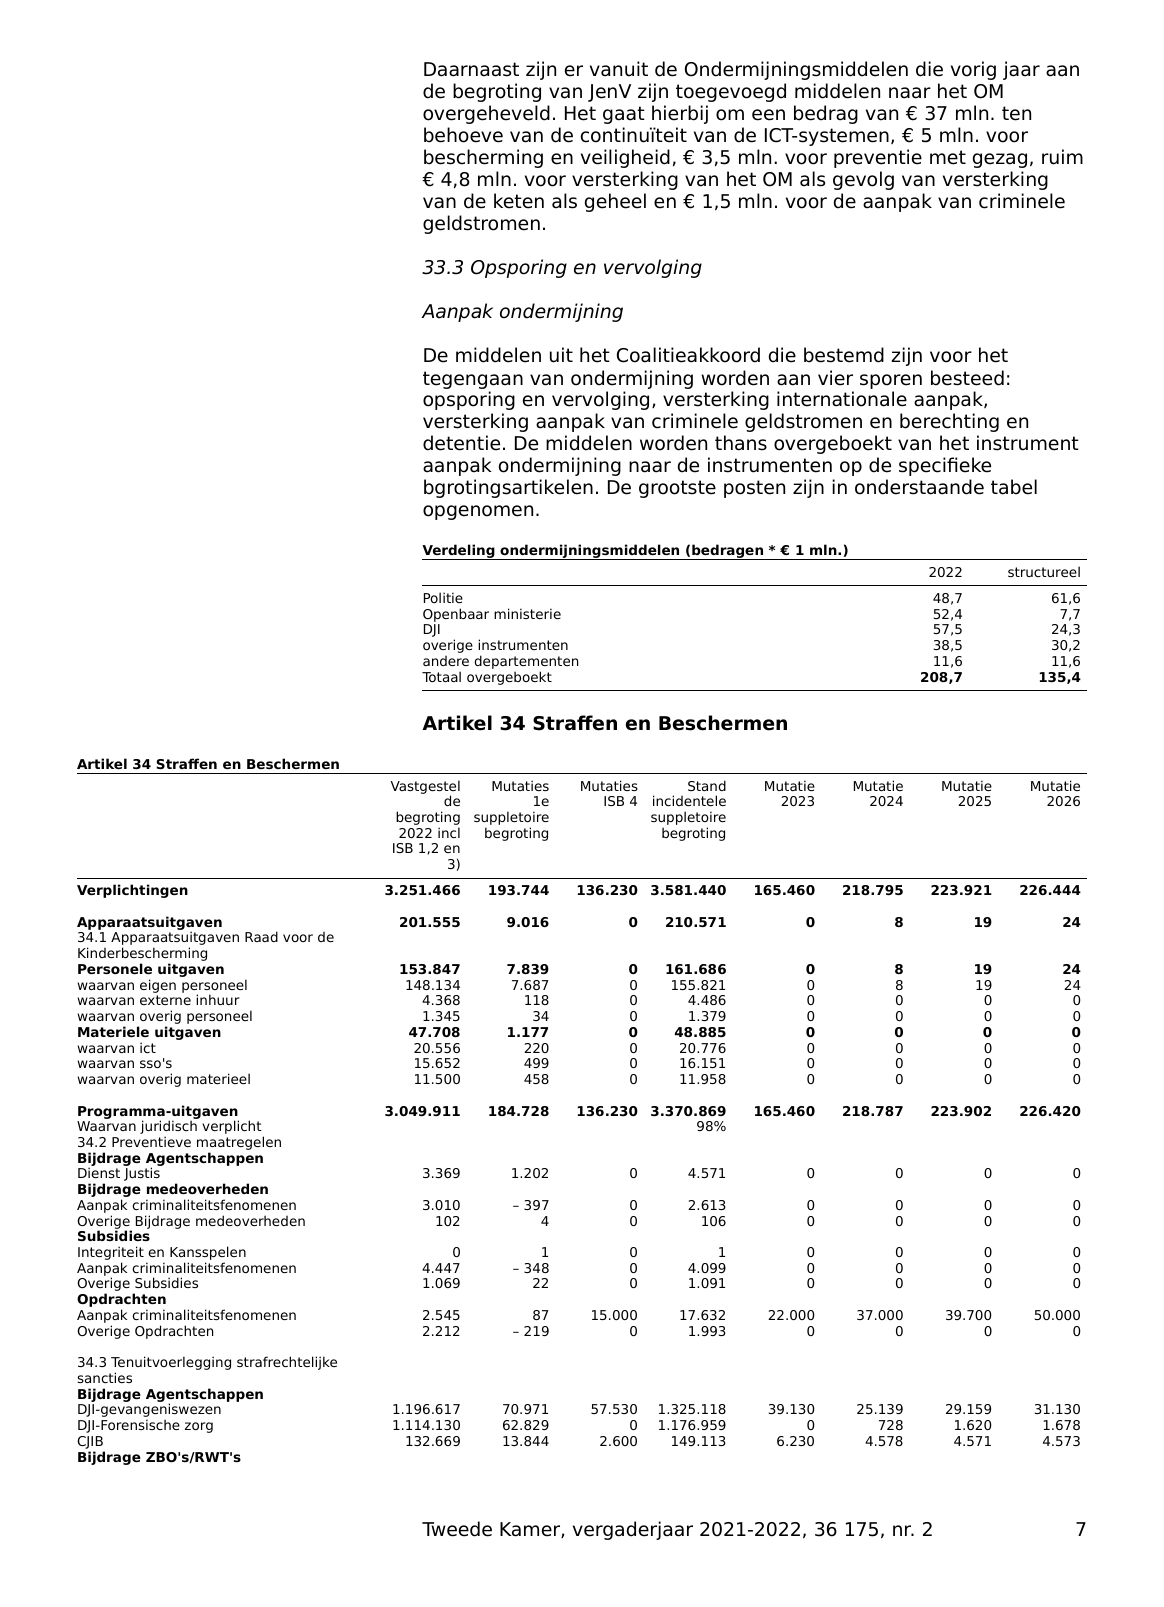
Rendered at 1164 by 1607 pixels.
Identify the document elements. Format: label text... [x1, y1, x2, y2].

table_cell 0 [555, 915, 644, 930]
table_cell 0 [732, 1009, 821, 1025]
table_cell Bijdrage Agentschappen [77, 1151, 378, 1166]
table_cell 11,6 [969, 654, 1087, 669]
table_cell 0 [821, 1166, 909, 1182]
table_cell 7.839 [466, 962, 555, 977]
table_cell 1.069 [378, 1276, 466, 1292]
table_cell [821, 1151, 909, 1166]
table_cell [466, 899, 555, 914]
table_cell 0 [732, 962, 821, 977]
table_cell 0 [998, 1025, 1087, 1040]
table_cell [555, 899, 644, 914]
table_cell 148.134 [378, 978, 466, 993]
table_cell [555, 1229, 644, 1245]
table_cell 4.578 [821, 1434, 909, 1449]
table_cell [555, 1292, 644, 1308]
table_cell [555, 1135, 644, 1151]
table_cell 0 [555, 978, 644, 993]
table_cell 155.821 [644, 978, 732, 993]
table_cell 1.202 [466, 1166, 555, 1182]
table_cell [909, 1449, 998, 1465]
table_cell 0 [909, 1072, 998, 1088]
table_cell 7.687 [466, 978, 555, 993]
table_cell [821, 1339, 909, 1355]
table_cell CJIB [77, 1434, 378, 1449]
table_cell 34.3 Tenuitvoerlegging strafrechtelijke sancties [77, 1355, 378, 1386]
table_cell [998, 1088, 1087, 1103]
table_cell 223.902 [909, 1103, 998, 1119]
table_cell 218.787 [821, 1103, 909, 1119]
table_cell Integriteit en Kansspelen [77, 1245, 378, 1261]
table_cell Mutatie 2026 [998, 774, 1087, 877]
table_cell 2022 [850, 560, 968, 585]
table_cell 0 [998, 1324, 1087, 1339]
table_cell 4.571 [644, 1166, 732, 1182]
table_cell 31.130 [998, 1402, 1087, 1418]
table_cell 0 [555, 1025, 644, 1040]
table_cell 0 [555, 1261, 644, 1276]
table_cell 210.571 [644, 915, 732, 930]
table_cell [422, 560, 850, 585]
table_cell 8 [821, 978, 909, 993]
table_cell 29.159 [909, 1402, 998, 1418]
table_cell [821, 1182, 909, 1198]
table_cell [732, 1339, 821, 1355]
table_cell [732, 899, 821, 914]
table_cell 0 [998, 1245, 1087, 1261]
table_cell waarvan sso's [77, 1056, 378, 1072]
table_cell [732, 1355, 821, 1386]
table_cell Politie [422, 586, 850, 606]
table_cell 2.613 [644, 1198, 732, 1213]
table_cell 4.368 [378, 993, 466, 1009]
table_cell 34.2 Preventieve maatregelen [77, 1135, 378, 1151]
table_cell 0 [821, 1245, 909, 1261]
table_cell [732, 1119, 821, 1135]
table_cell Totaal overgeboekt [422, 669, 850, 690]
table_cell [378, 1386, 466, 1402]
table_cell 3.049.911 [378, 1103, 466, 1119]
table_cell waarvan overig materieel [77, 1072, 378, 1088]
table_cell [644, 930, 732, 962]
text De middelen uit het Coalitieakkoord die bestemd zijn voor het tegengaan van ondermijning worden aan vier sporen besteed: opsporing en vervolging, versterking internationale aanpak, versterking aanpak van criminele geldstromen en berechting en detentie. De middelen worden thans overgeboekt van het instrument aanpak ondermijning naar de instrumenten op de specifieke bgrotingsartikelen. De grootste posten zijn in onderstaande tabel opgenomen. [422, 345, 1087, 521]
table_cell 34.1 Apparaatsuitgaven Raad voor de Kinderbescherming [77, 930, 378, 962]
table_cell 0 [909, 1166, 998, 1182]
table_cell [466, 1135, 555, 1151]
table_cell 19 [909, 915, 998, 930]
table_cell 0 [732, 1056, 821, 1072]
table_cell – 348 [466, 1261, 555, 1276]
table_cell waarvan overig personeel [77, 1009, 378, 1025]
table_cell 4.486 [644, 993, 732, 1009]
table_cell 0 [821, 1040, 909, 1056]
table_cell 62.829 [466, 1418, 555, 1434]
subtitle Aanpak ondermijning [422, 301, 1087, 323]
table_cell Overige Subsidies [77, 1276, 378, 1292]
table_cell 1.379 [644, 1009, 732, 1025]
table_cell 48,7 [850, 586, 968, 606]
table_cell [466, 1292, 555, 1308]
table_cell [821, 1135, 909, 1151]
table_cell Mutaties 1e suppletoire begroting [466, 774, 555, 877]
table_cell [909, 1339, 998, 1355]
table_cell structureel [969, 560, 1087, 585]
table_cell 3.581.440 [644, 879, 732, 899]
table_cell [378, 1135, 466, 1151]
table_cell 3.370.869 [644, 1103, 732, 1119]
table_cell 38,5 [850, 638, 968, 654]
table_cell 0 [555, 1072, 644, 1088]
table_cell 458 [466, 1072, 555, 1088]
table_cell 184.728 [466, 1103, 555, 1119]
table_cell 0 [555, 962, 644, 977]
table_cell 19 [909, 962, 998, 977]
table_cell 1.325.118 [644, 1402, 732, 1418]
table_cell 3.251.466 [378, 879, 466, 899]
table_cell Mutaties ISB 4 [555, 774, 644, 877]
table_cell waarvan eigen personeel [77, 978, 378, 993]
table_cell [77, 1088, 378, 1103]
table_cell 20.556 [378, 1040, 466, 1056]
table_cell [378, 1088, 466, 1103]
table_cell 0 [909, 1214, 998, 1229]
table_cell [909, 1386, 998, 1402]
table_cell 132.669 [378, 1434, 466, 1449]
table_cell 0 [555, 993, 644, 1009]
table_cell [644, 1182, 732, 1198]
table_cell [644, 1355, 732, 1386]
table_cell 17.632 [644, 1308, 732, 1323]
table_cell [821, 1449, 909, 1465]
table_cell 0 [732, 993, 821, 1009]
table_cell [821, 1119, 909, 1135]
table_cell Mutatie 2024 [821, 774, 909, 877]
table_cell 0 [998, 1040, 1087, 1056]
table_cell 47.708 [378, 1025, 466, 1040]
table_cell Openbaar ministerie [422, 606, 850, 622]
table_cell Personele uitgaven [77, 962, 378, 977]
table_cell 135,4 [969, 669, 1087, 690]
table_cell [644, 1229, 732, 1245]
table_cell 0 [998, 1072, 1087, 1088]
table_cell [732, 1386, 821, 1402]
table_cell 0 [732, 1040, 821, 1056]
table_cell [644, 899, 732, 914]
table_cell 57,5 [850, 622, 968, 638]
table_cell [998, 1449, 1087, 1465]
table_cell [909, 1355, 998, 1386]
table_cell [378, 1229, 466, 1245]
table_cell 226.444 [998, 879, 1087, 899]
table_cell 4.573 [998, 1434, 1087, 1449]
table_cell 6.230 [732, 1434, 821, 1449]
table_cell 15.652 [378, 1056, 466, 1072]
table_cell Aanpak criminaliteitsfenomenen [77, 1198, 378, 1213]
table_cell 0 [998, 1166, 1087, 1182]
table_cell waarvan ict [77, 1040, 378, 1056]
table_cell 0 [555, 1056, 644, 1072]
table_cell [555, 930, 644, 962]
table_cell [644, 1135, 732, 1151]
table_cell Materiele uitgaven [77, 1025, 378, 1040]
table_cell [821, 1292, 909, 1308]
table_cell 0 [821, 1214, 909, 1229]
table_cell 0 [821, 1025, 909, 1040]
table_cell [378, 1119, 466, 1135]
table_cell [821, 1355, 909, 1386]
table_cell [555, 1119, 644, 1135]
table_cell 0 [821, 1324, 909, 1339]
table_cell [732, 1135, 821, 1151]
table_cell Aanpak criminaliteitsfenomenen [77, 1261, 378, 1276]
table_cell 0 [732, 915, 821, 930]
table_cell 0 [909, 1040, 998, 1056]
table_cell [466, 1119, 555, 1135]
table_cell [378, 1292, 466, 1308]
table_cell 16.151 [644, 1056, 732, 1072]
table_cell 0 [821, 1072, 909, 1088]
table_cell 52,4 [850, 606, 968, 622]
table_cell 24 [998, 962, 1087, 977]
table_cell – 219 [466, 1324, 555, 1339]
table_cell – 397 [466, 1198, 555, 1213]
table_cell 24,3 [969, 622, 1087, 638]
table_cell Apparaatsuitgaven [77, 915, 378, 930]
table_cell 226.420 [998, 1103, 1087, 1119]
table_cell 102 [378, 1214, 466, 1229]
table_cell [644, 1292, 732, 1308]
table_cell [732, 1449, 821, 1465]
table_cell 0 [732, 1276, 821, 1292]
table_cell 0 [821, 1009, 909, 1025]
table_cell [644, 1339, 732, 1355]
table_cell 98% [644, 1119, 732, 1135]
table_cell 8 [821, 915, 909, 930]
table_cell 1 [644, 1245, 732, 1261]
table_cell [644, 1088, 732, 1103]
table_cell 0 [909, 1056, 998, 1072]
table_cell [998, 1339, 1087, 1355]
table_cell [378, 1182, 466, 1198]
table_cell 0 [998, 1056, 1087, 1072]
table_cell 15.000 [555, 1308, 644, 1323]
table_cell 0 [732, 1214, 821, 1229]
table_cell 0 [821, 993, 909, 1009]
table_cell waarvan externe inhuur [77, 993, 378, 1009]
table_cell Overige Opdrachten [77, 1324, 378, 1339]
table_cell [378, 1339, 466, 1355]
table_cell 0 [909, 1261, 998, 1276]
table_cell Programma-uitgaven [77, 1103, 378, 1119]
table_cell 0 [732, 1198, 821, 1213]
table_cell [998, 1135, 1087, 1151]
table_cell [466, 1355, 555, 1386]
table_cell 11,6 [850, 654, 968, 669]
table_cell 0 [555, 1214, 644, 1229]
table_cell [555, 1339, 644, 1355]
table_cell 61,6 [969, 586, 1087, 606]
table_cell 1.678 [998, 1418, 1087, 1434]
table_cell 0 [732, 1261, 821, 1276]
table_cell [998, 1386, 1087, 1402]
table_cell 39.130 [732, 1402, 821, 1418]
table_cell 161.686 [644, 962, 732, 977]
table_cell 0 [555, 1009, 644, 1025]
table_cell 1.091 [644, 1276, 732, 1292]
table_cell 1 [466, 1245, 555, 1261]
table_cell 136.230 [555, 879, 644, 899]
table_cell andere departementen [422, 654, 850, 669]
table_cell 0 [555, 1198, 644, 1213]
table_cell [555, 1182, 644, 1198]
table_cell 34 [466, 1009, 555, 1025]
table_cell 118 [466, 993, 555, 1009]
table_cell 0 [555, 1418, 644, 1434]
table_cell Verplichtingen [77, 879, 378, 899]
table_cell [909, 930, 998, 962]
table_cell 1.114.130 [378, 1418, 466, 1434]
table_cell [909, 1292, 998, 1308]
table_cell [821, 930, 909, 962]
table_cell 0 [821, 1261, 909, 1276]
table_cell [732, 1151, 821, 1166]
table_cell [466, 930, 555, 962]
table_cell [466, 1339, 555, 1355]
table_cell 3.010 [378, 1198, 466, 1213]
table_cell 50.000 [998, 1308, 1087, 1323]
table_cell [466, 1088, 555, 1103]
table_cell 24 [998, 915, 1087, 930]
table_cell 223.921 [909, 879, 998, 899]
table_cell [77, 1339, 378, 1355]
table_cell Stand incidentele suppletoire begroting [644, 774, 732, 877]
table_cell 0 [998, 1198, 1087, 1213]
table_cell [998, 1151, 1087, 1166]
table_cell 1.176.959 [644, 1418, 732, 1434]
table_cell [909, 1182, 998, 1198]
table_cell Dienst Justis [77, 1166, 378, 1182]
table_cell 1.177 [466, 1025, 555, 1040]
table_cell 0 [821, 1056, 909, 1072]
table_cell 0 [555, 1324, 644, 1339]
table_cell 201.555 [378, 915, 466, 930]
table_cell 165.460 [732, 879, 821, 899]
table_cell 4.571 [909, 1434, 998, 1449]
text Daarnaast zijn er vanuit de Ondermijningsmiddelen die vorig jaar aan de begroting van JenV zijn toegevoegd middelen naar het OM overgeheveld. Het gaat hierbij om een bedrag van € 37 mln. ten behoeve van de continuïteit van de ICT-systemen, € 5 mln. voor bescherming en veiligheid, € 3,5 mln. voor preventie met gezag, ruim € 4,8 mln. voor versterking van het OM als gevolg van versterking van de keten als geheel en € 1,5 mln. voor de aanpak van criminele geldstromen. [422, 59, 1087, 235]
table_cell 0 [909, 1025, 998, 1040]
table_cell 0 [732, 1324, 821, 1339]
table_cell 0 [821, 1198, 909, 1213]
table_cell 0 [378, 1245, 466, 1261]
table_cell 11.500 [378, 1072, 466, 1088]
table_cell Opdrachten [77, 1292, 378, 1308]
table_cell 0 [732, 1245, 821, 1261]
table_cell 0 [909, 1324, 998, 1339]
table_cell 208,7 [850, 669, 968, 690]
subtitle Artikel 34 Straffen en Beschermen [422, 713, 1087, 735]
table_cell 0 [555, 1040, 644, 1056]
table_header Verdeling ondermijningsmiddelen (bedragen * € 1 mln.) [422, 543, 1087, 559]
table_cell 0 [998, 993, 1087, 1009]
table_cell [998, 1355, 1087, 1386]
table_cell [378, 1449, 466, 1465]
table_cell 7,7 [969, 606, 1087, 622]
table_cell 30,2 [969, 638, 1087, 654]
table_cell 0 [909, 1009, 998, 1025]
table_cell [644, 1151, 732, 1166]
table_cell Overige Bijdrage medeoverheden [77, 1214, 378, 1229]
table_cell Bijdrage medeoverheden [77, 1182, 378, 1198]
table_cell 4.099 [644, 1261, 732, 1276]
table_cell 25.139 [821, 1402, 909, 1418]
table_cell 0 [732, 1166, 821, 1182]
table_cell 57.530 [555, 1402, 644, 1418]
table_cell 4 [466, 1214, 555, 1229]
table_cell [821, 899, 909, 914]
table_cell Vastgestelde begroting 2022 incl ISB 1,2 en 3) [378, 774, 466, 877]
table_cell [644, 1386, 732, 1402]
table_cell 11.958 [644, 1072, 732, 1088]
table_cell 0 [998, 1261, 1087, 1276]
table_cell 0 [909, 1198, 998, 1213]
table_cell Aanpak criminaliteitsfenomenen [77, 1308, 378, 1323]
table_cell 2.545 [378, 1308, 466, 1323]
subtitle 33.3 Opsporing en vervolging [422, 257, 1087, 279]
table_cell DJI-Forensische zorg [77, 1418, 378, 1434]
table_cell [555, 1151, 644, 1166]
table_cell 149.113 [644, 1434, 732, 1449]
table_cell Subsidies [77, 1229, 378, 1245]
table_cell 9.016 [466, 915, 555, 930]
table_cell [555, 1449, 644, 1465]
table_cell [378, 1355, 466, 1386]
table_cell 220 [466, 1040, 555, 1056]
table_cell [909, 1135, 998, 1151]
table_cell [909, 1151, 998, 1166]
table_cell 37.000 [821, 1308, 909, 1323]
table_cell [732, 1229, 821, 1245]
table_cell 218.795 [821, 879, 909, 899]
table_cell 0 [909, 993, 998, 1009]
table_cell [555, 1355, 644, 1386]
table_cell 0 [555, 1276, 644, 1292]
table_cell DJI-gevangeniswezen [77, 1402, 378, 1418]
table_cell 106 [644, 1214, 732, 1229]
table_cell 165.460 [732, 1103, 821, 1119]
table_cell [998, 899, 1087, 914]
table_cell [732, 1182, 821, 1198]
table_cell 8 [821, 962, 909, 977]
table_cell [77, 899, 378, 914]
table_cell [466, 1386, 555, 1402]
table_cell 87 [466, 1308, 555, 1323]
table_cell [378, 1151, 466, 1166]
table_cell 193.744 [466, 879, 555, 899]
table_cell 22 [466, 1276, 555, 1292]
table_cell 3.369 [378, 1166, 466, 1182]
table_cell [821, 1229, 909, 1245]
table_cell [909, 899, 998, 914]
table_cell 153.847 [378, 962, 466, 977]
table_cell [909, 1088, 998, 1103]
table_cell [555, 1088, 644, 1103]
table_cell 0 [555, 1166, 644, 1182]
table_header Artikel 34 Straffen en Beschermen [77, 757, 1087, 773]
table_cell Waarvan juridisch verplicht [77, 1119, 378, 1135]
table_cell [998, 1182, 1087, 1198]
table_cell [732, 1292, 821, 1308]
table_cell 0 [998, 1276, 1087, 1292]
table_cell 0 [732, 1072, 821, 1088]
table_cell [909, 1119, 998, 1135]
table_cell [821, 1088, 909, 1103]
table_cell [998, 1119, 1087, 1135]
table_cell 0 [909, 1245, 998, 1261]
table_cell 0 [732, 978, 821, 993]
table_cell 0 [998, 1009, 1087, 1025]
table_cell 24 [998, 978, 1087, 993]
table_cell [998, 1229, 1087, 1245]
table_cell 70.971 [466, 1402, 555, 1418]
table_cell 136.230 [555, 1103, 644, 1119]
table_cell Bijdrage Agentschappen [77, 1386, 378, 1402]
table_cell [378, 899, 466, 914]
table_cell [466, 1151, 555, 1166]
table_cell 728 [821, 1418, 909, 1434]
table_cell [998, 1292, 1087, 1308]
table_cell 0 [732, 1025, 821, 1040]
table_cell 2.212 [378, 1324, 466, 1339]
table_cell 20.776 [644, 1040, 732, 1056]
table_cell 0 [998, 1214, 1087, 1229]
table_cell Mutatie 2023 [732, 774, 821, 877]
table_cell [732, 930, 821, 962]
table_cell [732, 1088, 821, 1103]
table_cell [466, 1449, 555, 1465]
table_cell [378, 930, 466, 962]
table_cell overige instrumenten [422, 638, 850, 654]
table_cell 39.700 [909, 1308, 998, 1323]
table_cell [998, 930, 1087, 962]
table_cell 0 [821, 1276, 909, 1292]
table_cell [77, 774, 378, 877]
table_cell 13.844 [466, 1434, 555, 1449]
table_cell 22.000 [732, 1308, 821, 1323]
table_cell [644, 1449, 732, 1465]
table_cell Bijdrage ZBO's/RWT's [77, 1449, 378, 1465]
table_cell 0 [732, 1418, 821, 1434]
table_cell 0 [555, 1245, 644, 1261]
table_cell 1.345 [378, 1009, 466, 1025]
table_cell 499 [466, 1056, 555, 1072]
table_cell [821, 1386, 909, 1402]
table_cell 2.600 [555, 1434, 644, 1449]
table_cell 48.885 [644, 1025, 732, 1040]
table_cell 19 [909, 978, 998, 993]
table_cell [555, 1386, 644, 1402]
table_cell 4.447 [378, 1261, 466, 1276]
table_cell DJI [422, 622, 850, 638]
table_cell 0 [909, 1276, 998, 1292]
table_cell 1.196.617 [378, 1402, 466, 1418]
table_cell [466, 1182, 555, 1198]
table_cell Mutatie 2025 [909, 774, 998, 877]
table_cell 1.620 [909, 1418, 998, 1434]
table_cell [909, 1229, 998, 1245]
table_cell [466, 1229, 555, 1245]
table_cell 1.993 [644, 1324, 732, 1339]
